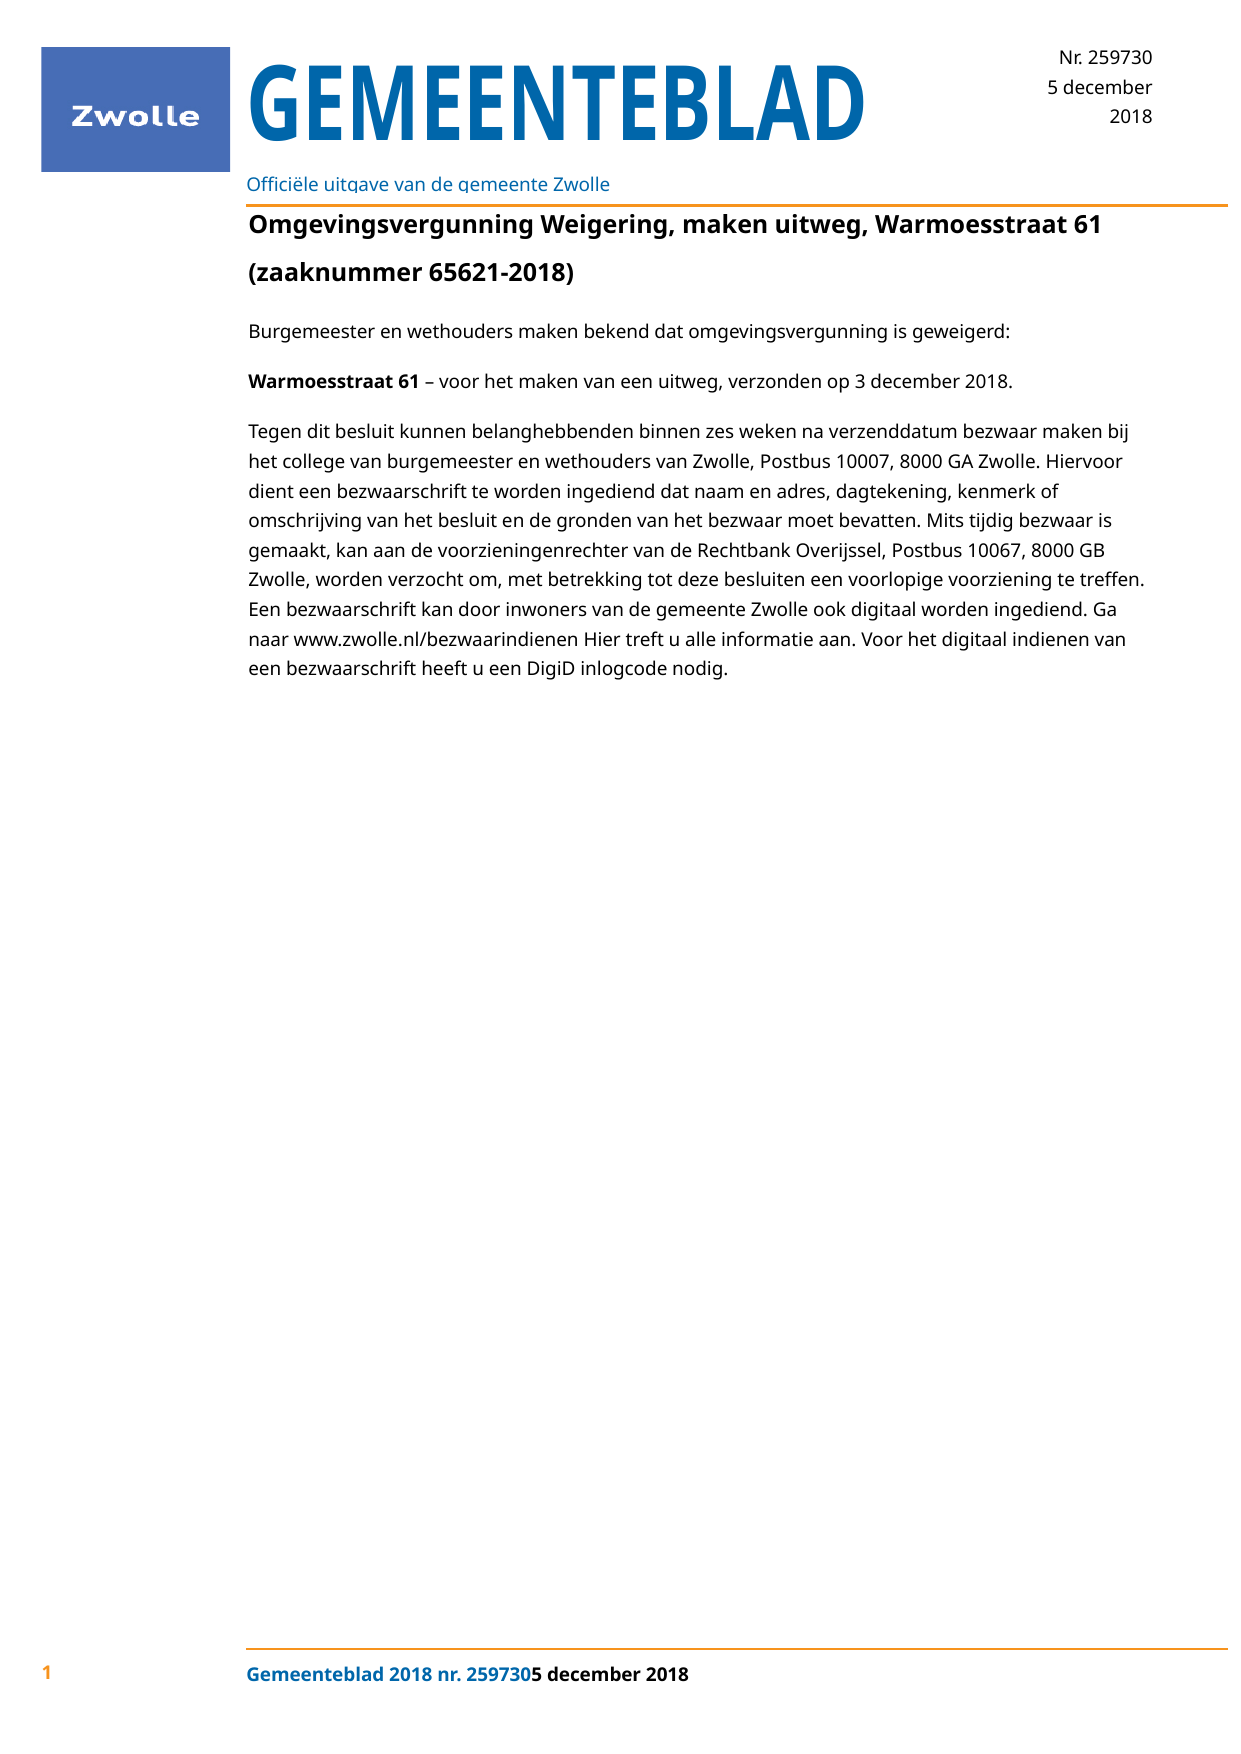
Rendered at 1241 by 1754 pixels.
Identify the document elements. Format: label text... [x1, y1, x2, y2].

picture [41, 47, 231, 172]
text Burgemeester en wethouders maken bekend dat omgevingsvergunning is geweigerd: [248, 318, 1152, 344]
text Tegen dit besluit kunnen belanghebbenden binnen zes weken na verzenddatum bezwaar maken bij het college van burgemeester en wethouders van Zwolle, Postbus 10007, 8000 GA Zwolle. Hiervoor dient een bezwaarschrift te worden ingediend dat naam en adres, dagtekening, kenmerk of omschrijving van het besluit en de gronden van het bezwaar moet bevatten. Mits tijdig bezwaar is gemaakt, kan aan de voorzieningenrechter van de Rechtbank Overijssel, Postbus 10067, 8000 GB Zwolle, worden verzocht om, met betrekking tot deze besluiten een voorlopige voorziening te treffen. Een bezwaarschrift kan door inwoners van de gemeente Zwolle ook digitaal worden ingediend. Ga naar www.zwolle.nl/bezwaarindienen Hier treft u alle informatie aan. Voor het digitaal indienen van een bezwaarschrift heeft u een DigiD inlogcode nodig. [248, 419, 1152, 681]
text Warmoesstraat 61 – voor het maken van een uitweg, verzonden op 3 december 2018. [248, 368, 1152, 394]
text Omgevingsvergunning Weigering, maken uitweg, Warmoesstraat 61 (zaaknummer 65621-2018) [248, 207, 1152, 288]
